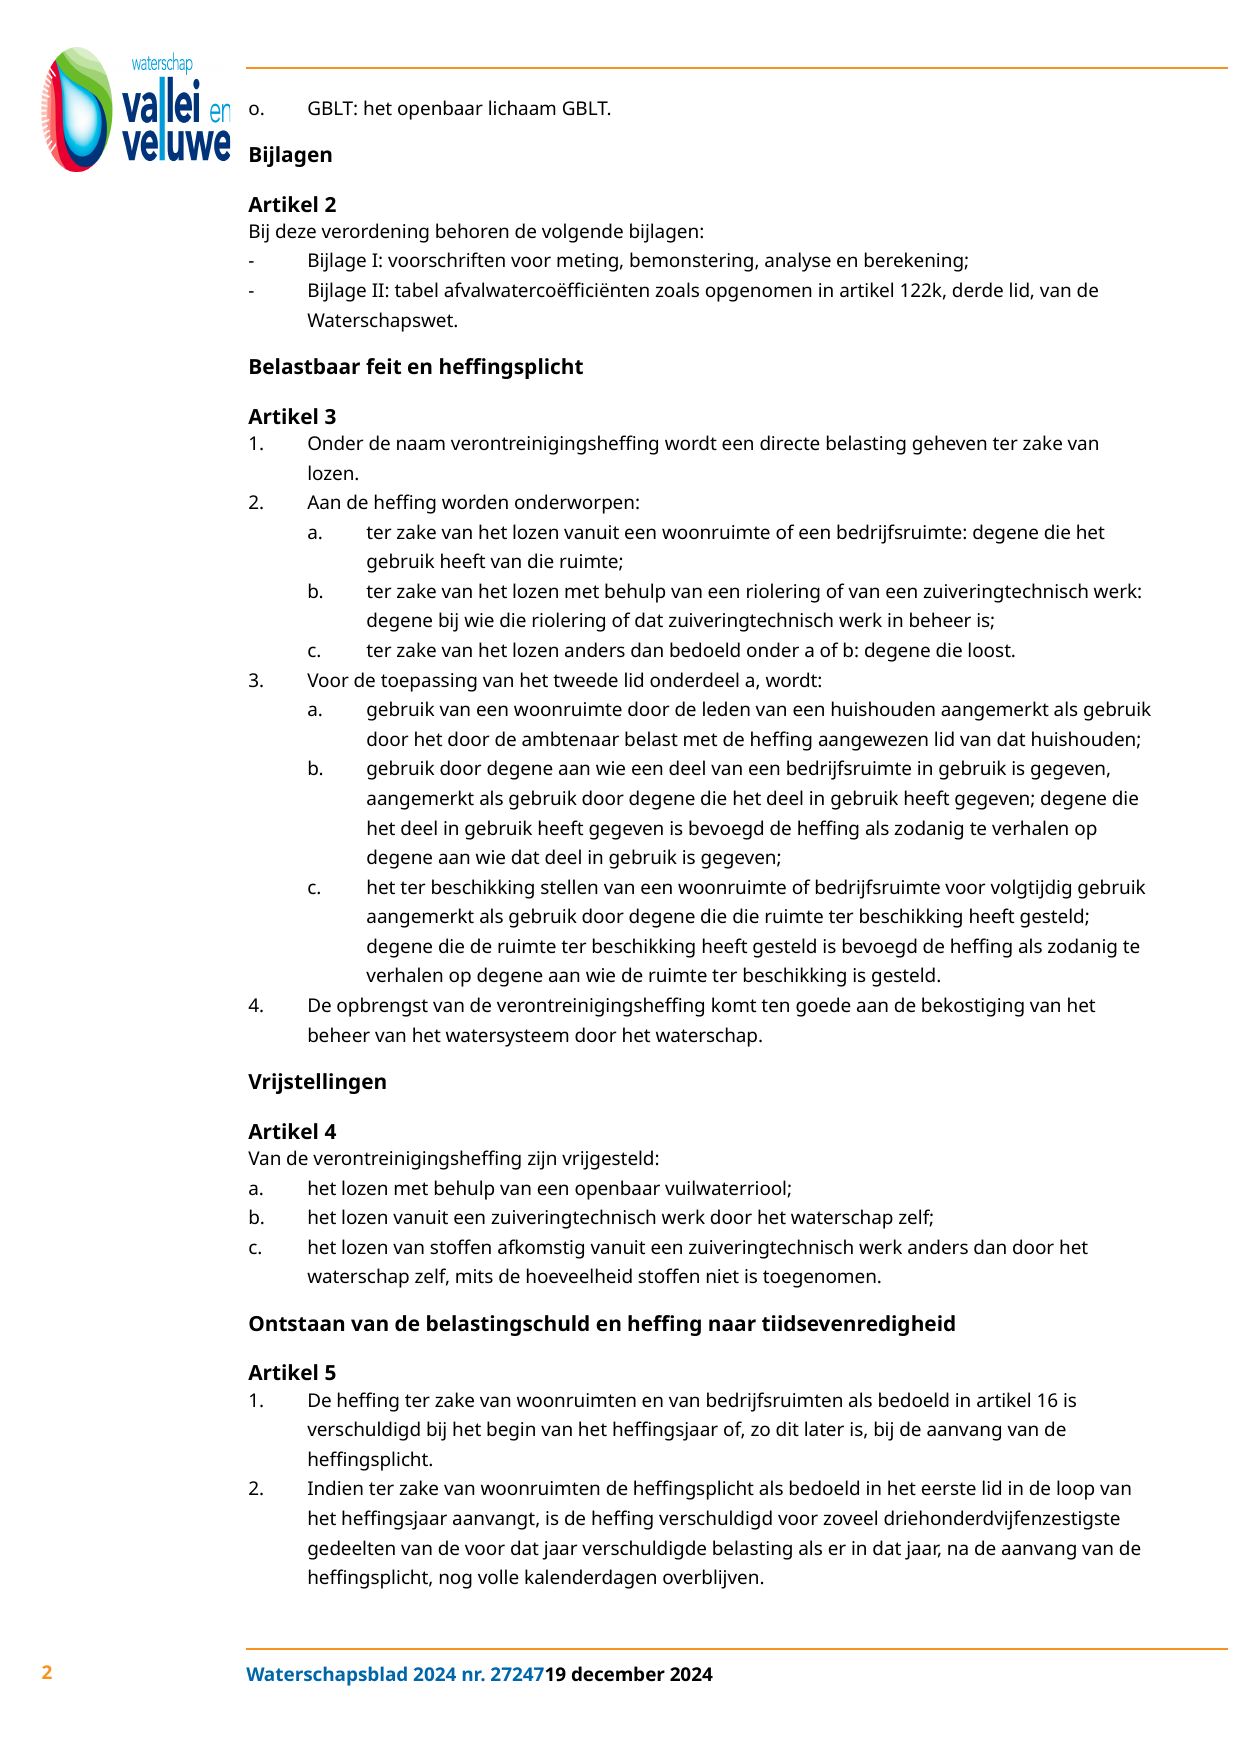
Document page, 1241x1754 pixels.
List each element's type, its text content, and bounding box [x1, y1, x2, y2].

list ter zake van het lozen met behulp van een riolering of van een zuiveringtechnisch werk: degene bij wie die riolering of dat zuiveringtechnisch werk in beheer is; [307, 578, 1152, 633]
picture [41, 47, 231, 172]
list gebruik door degene aan wie een deel van een bedrijfsruimte in gebruik is gegeven, aangemerkt als gebruik door degene die het deel in gebruik heeft gegeven; degene die het deel in gebruik heeft gegeven is bevoegd de heffing als zodanig te verhalen op degene aan wie dat deel in gebruik is gegeven; [307, 756, 1152, 870]
text Ontstaan van de belastingschuld en heffing naar tiidsevenredigheid [248, 1309, 1152, 1338]
list De heffing ter zake van woonruimten en van bedrijfsruimten als bedoeld in artikel 16 is verschuldigd bij het begin van het heffingsjaar of, zo dit later is, bij de aanvang van de heffingsplicht. [248, 1387, 1152, 1472]
text Bij deze verordening behoren de volgende bijlagen: [248, 218, 1152, 244]
text Artikel 5 [248, 1358, 1152, 1387]
list het lozen met behulp van een openbaar vuilwaterriool; [248, 1175, 1152, 1201]
list ter zake van het lozen anders dan bedoeld onder a of b: degene die loost. [307, 637, 1152, 663]
text Belastbaar feit en heffingsplicht [248, 352, 1152, 381]
text Vrijstellingen [248, 1067, 1152, 1096]
list Indien ter zake van woonruimten de heffingsplicht als bedoeld in het eerste lid in de loop van het heffingsjaar aanvangt, is de heffing verschuldigd voor zoveel driehonderdvijfenzestigste gedeelten van de voor dat jaar verschuldigde belasting als er in dat jaar, na de aanvang van de heffingsplicht, nog volle kalenderdagen overblijven. [248, 1476, 1152, 1590]
list Aan de heffing worden onderworpen: [248, 489, 1152, 515]
list gebruik van een woonruimte door de leden van een huishouden aangemerkt als gebruik door het door de ambtenaar belast met de heffing aangewezen lid van dat huishouden; [307, 696, 1152, 752]
list het ter beschikking stellen van een woonruimte of bedrijfsruimte voor volgtijdig gebruik aangemerkt als gebruik door degene die die ruimte ter beschikking heeft gesteld; degene die de ruimte ter beschikking heeft gesteld is bevoegd de heffing als zodanig te verhalen op degene aan wie de ruimte ter beschikking is gesteld. [307, 874, 1152, 988]
list Bijlage I: voorschriften voor meting, bemonstering, analyse en berekening; [248, 248, 1152, 273]
list het lozen vanuit een zuiveringtechnisch werk door het waterschap zelf; [248, 1204, 1152, 1230]
text Van de verontreinigingsheffing zijn vrijgesteld: [248, 1145, 1152, 1171]
list Bijlage II: tabel afvalwatercoëfficiënten zoals opgenomen in artikel 122k, derde lid, van de Waterschapswet. [248, 277, 1152, 333]
list De opbrengst van de verontreinigingsheffing komt ten goede aan de bekostiging van het beheer van het watersysteem door het waterschap. [248, 992, 1152, 1048]
list Voor de toepassing van het tweede lid onderdeel a, wordt: [248, 667, 1152, 693]
text Bijlagen [248, 140, 1152, 169]
list ter zake van het lozen vanuit een woonruimte of een bedrijfsruimte: degene die het gebruik heeft van die ruimte; [307, 519, 1152, 574]
text Artikel 4 [248, 1117, 1152, 1145]
text Artikel 3 [248, 402, 1152, 430]
list Onder de naam verontreinigingsheffing wordt een directe belasting geheven ter zake van lozen. [248, 430, 1152, 486]
list het lozen van stoffen afkomstig vanuit een zuiveringtechnisch werk anders dan door het waterschap zelf, mits de hoeveelheid stoffen niet is toegenomen. [248, 1234, 1152, 1289]
list GBLT: het openbaar lichaam GBLT. [248, 95, 1152, 121]
text Artikel 2 [248, 190, 1152, 218]
